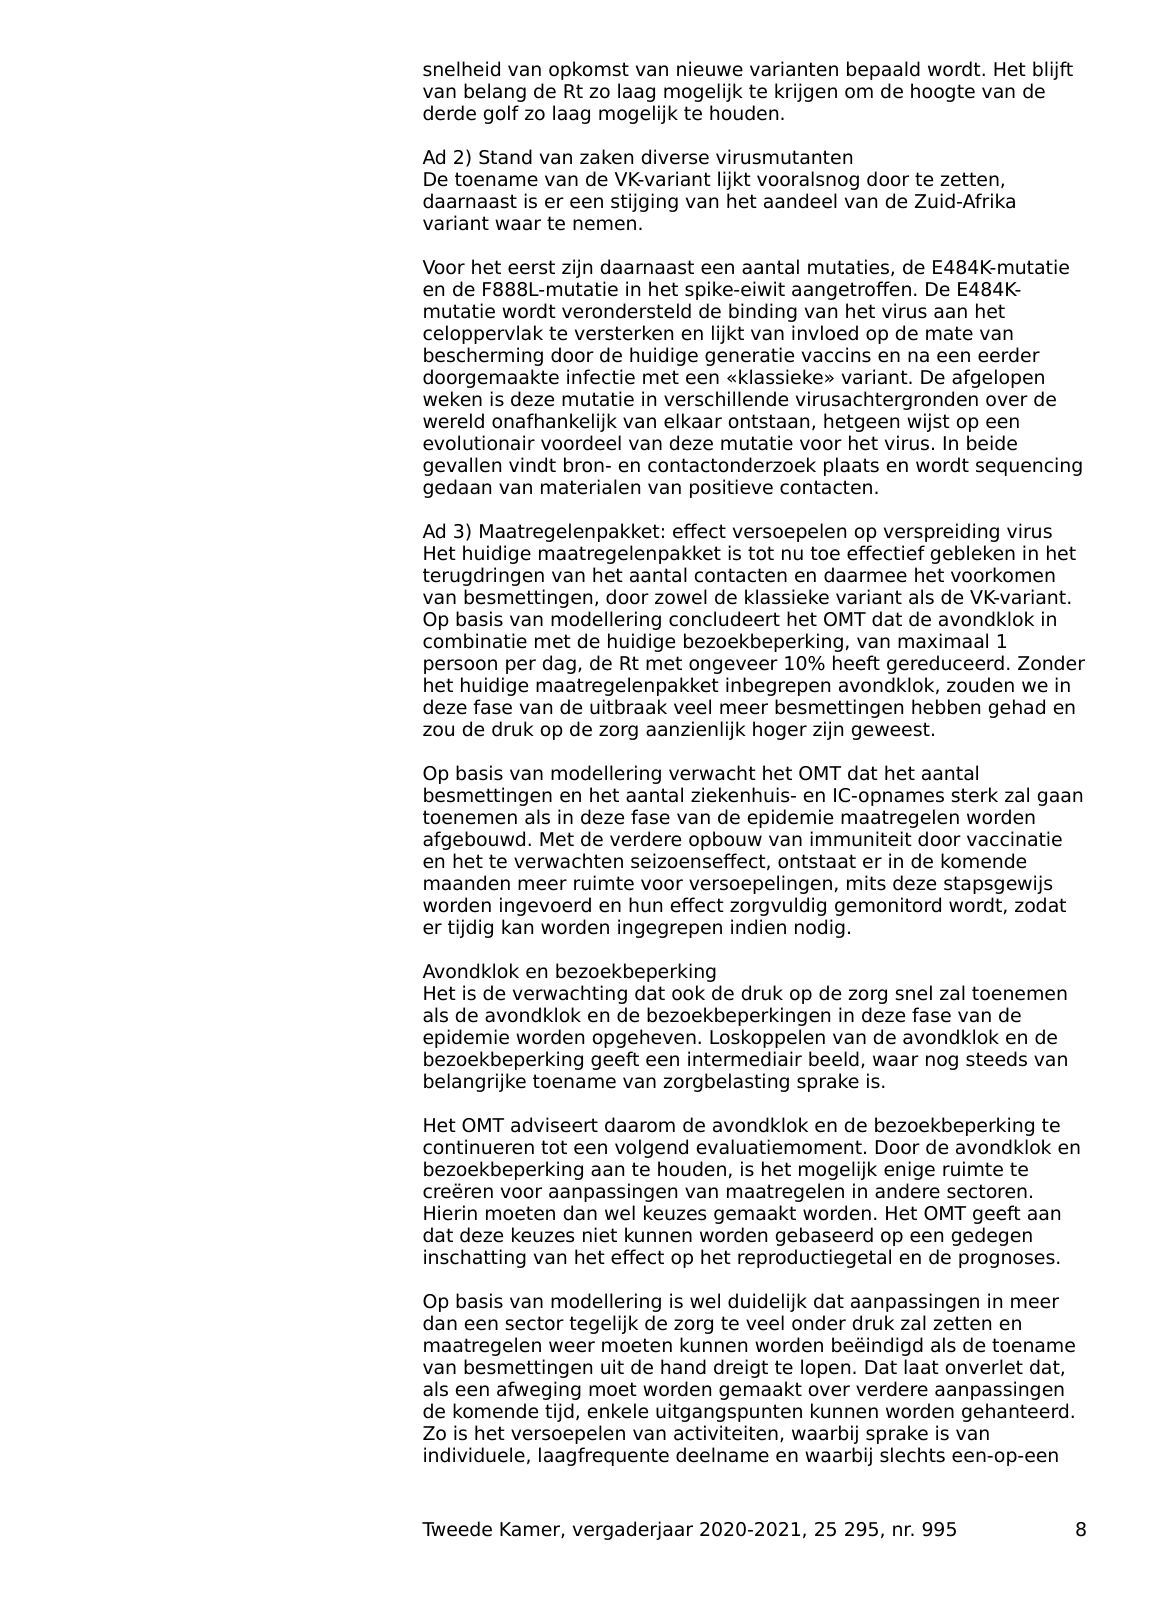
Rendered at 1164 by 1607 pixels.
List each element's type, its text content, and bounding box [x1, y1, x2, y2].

text Voor het eerst zijn daarnaast een aantal mutaties, de E484K-mutatie en de F888L-mutatie in het spike-eiwit aangetroffen. De E484K-mutatie wordt verondersteld de binding van het virus aan het celoppervlak te versterken en lijkt van invloed op de mate van bescherming door de huidige generatie vaccins en na een eerder doorgemaakte infectie met een «klassieke» variant. De afgelopen weken is deze mutatie in verschillende virusachtergronden over de wereld onafhankelijk van elkaar ontstaan, hetgeen wijst op een evolutionair voordeel van deze mutatie voor het virus. In beide gevallen vindt bron- en contactonderzoek plaats en wordt sequencing gedaan van materialen van positieve contacten. [422, 257, 1087, 499]
text Op basis van modellering is wel duidelijk dat aanpassingen in meer dan een sector tegelijk de zorg te veel onder druk zal zetten en maatregelen weer moeten kunnen worden beëindigd als de toename van besmettingen uit de hand dreigt te lopen. Dat laat onverlet dat, als een afweging moet worden gemaakt over verdere aanpassingen de komende tijd, enkele uitgangspunten kunnen worden gehanteerd. Zo is het versoepelen van activiteiten, waarbij sprake is van individuele, laagfrequente deelname en waarbij slechts een-op-een [422, 1291, 1087, 1467]
text Ad 3) Maatregelenpakket: effect versoepelen op verspreiding virus [422, 521, 1087, 543]
text Op basis van modellering verwacht het OMT dat het aantal besmettingen en het aantal ziekenhuis- en IC-opnames sterk zal gaan toenemen als in deze fase van de epidemie maatregelen worden afgebouwd. Met de verdere opbouw van immuniteit door vaccinatie en het te verwachten seizoenseffect, ontstaat er in de komende maanden meer ruimte voor versoepelingen, mits deze stapsgewijs worden ingevoerd en hun effect zorgvuldig gemonitord wordt, zodat er tijdig kan worden ingegrepen indien nodig. [422, 763, 1087, 939]
text Het is de verwachting dat ook de druk op de zorg snel zal toenemen als de avondklok en de bezoekbeperkingen in deze fase van de epidemie worden opgeheven. Loskoppelen van de avondklok en de bezoekbeperking geeft een intermediair beeld, waar nog steeds van belangrijke toename van zorgbelasting sprake is. [422, 983, 1087, 1093]
text snelheid van opkomst van nieuwe varianten bepaald wordt. Het blijft van belang de Rt zo laag mogelijk te krijgen om de hoogte van de derde golf zo laag mogelijk te houden. [422, 59, 1087, 125]
text De toename van de VK-variant lijkt vooralsnog door te zetten, daarnaast is er een stijging van het aandeel van de Zuid-Afrika variant waar te nemen. [422, 169, 1087, 235]
text Het huidige maatregelenpakket is tot nu toe effectief gebleken in het terugdringen van het aantal contacten en daarmee het voorkomen van besmettingen, door zowel de klassieke variant als de VK-variant. Op basis van modellering concludeert het OMT dat de avondklok in combinatie met de huidige bezoekbeperking, van maximaal 1 persoon per dag, de Rt met ongeveer 10% heeft gereduceerd. Zonder het huidige maatregelenpakket inbegrepen avondklok, zouden we in deze fase van de uitbraak veel meer besmettingen hebben gehad en zou de druk op de zorg aanzienlijk hoger zijn geweest. [422, 543, 1087, 741]
text Ad 2) Stand van zaken diverse virusmutanten [422, 147, 1087, 169]
text Het OMT adviseert daarom de avondklok en de bezoekbeperking te continueren tot een volgend evaluatiemoment. Door de avondklok en bezoekbeperking aan te houden, is het mogelijk enige ruimte te creëren voor aanpassingen van maatregelen in andere sectoren. Hierin moeten dan wel keuzes gemaakt worden. Het OMT geeft aan dat deze keuzes niet kunnen worden gebaseerd op een gedegen inschatting van het effect op het reproductiegetal en de prognoses. [422, 1115, 1087, 1269]
text Avondklok en bezoekbeperking [422, 961, 1087, 983]
